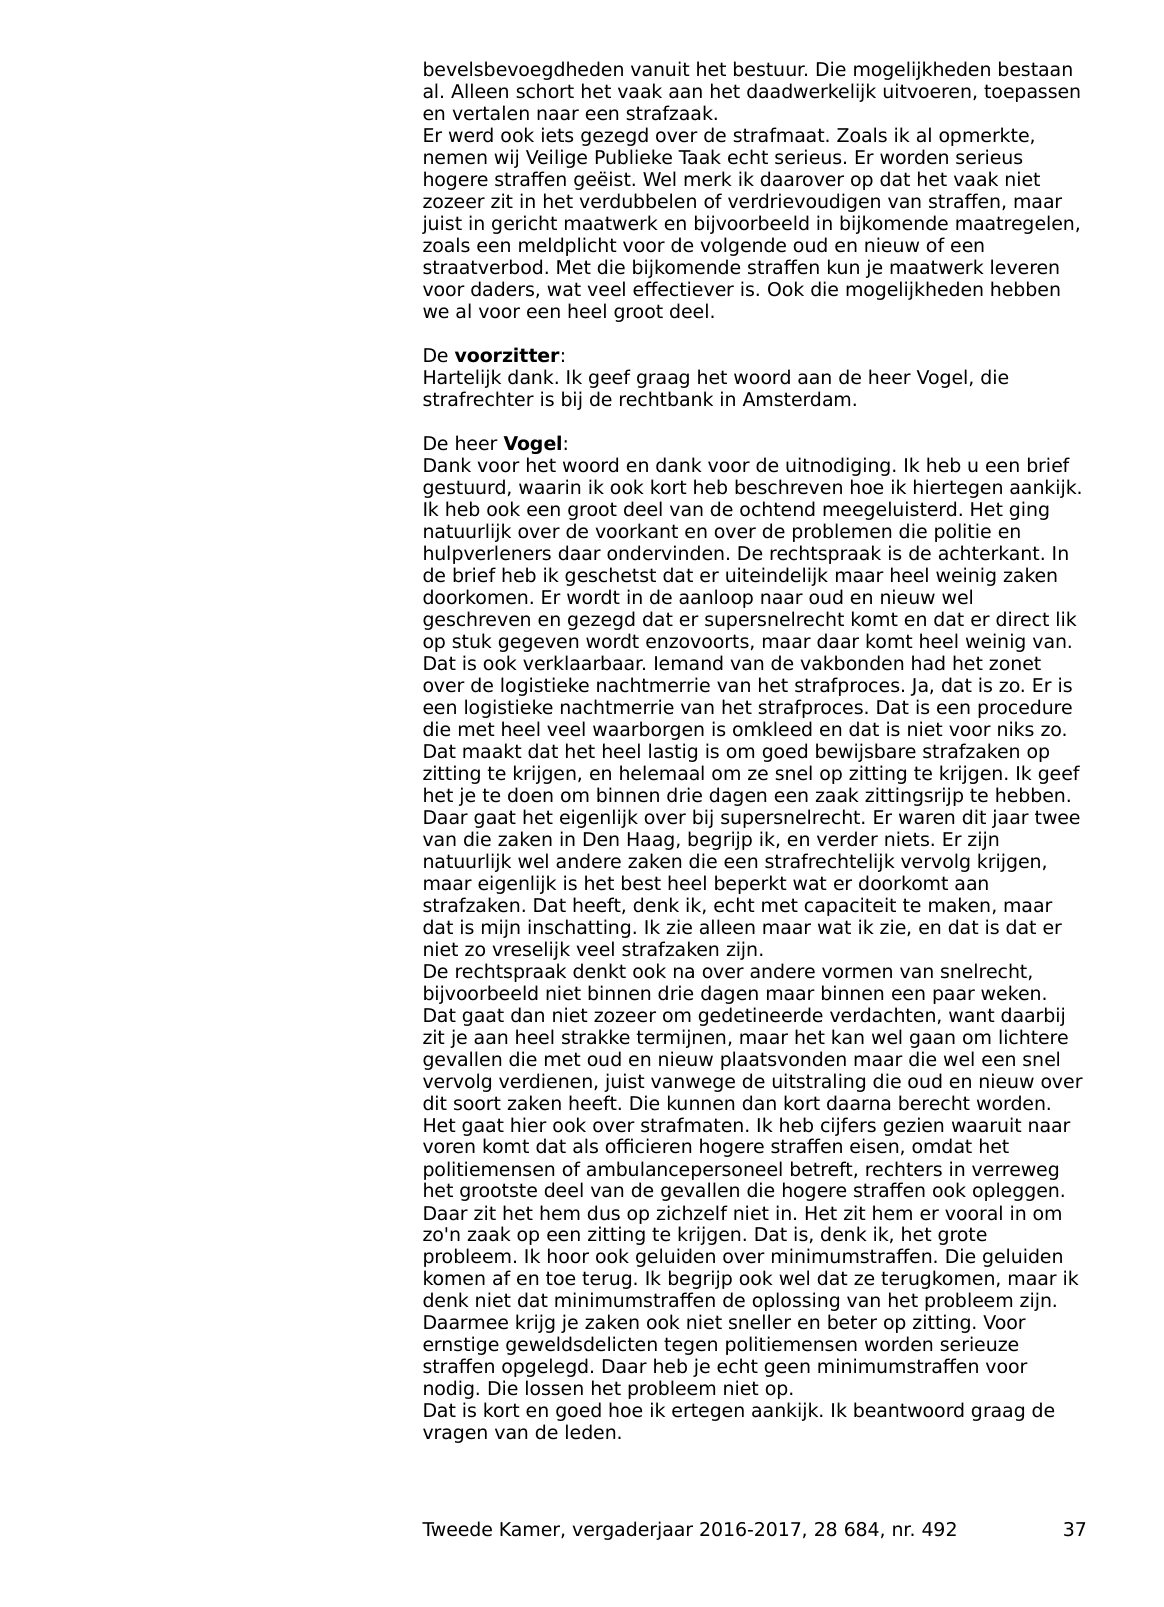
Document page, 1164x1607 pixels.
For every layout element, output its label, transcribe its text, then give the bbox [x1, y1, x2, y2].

text De rechtspraak denkt ook na over andere vormen van snelrecht, bijvoorbeeld niet binnen drie dagen maar binnen een paar weken. Dat gaat dan niet zozeer om gedetineerde verdachten, want daarbij zit je aan heel strakke termijnen, maar het kan wel gaan om lichtere gevallen die met oud en nieuw plaatsvonden maar die wel een snel vervolg verdienen, juist vanwege de uitstraling die oud en nieuw over dit soort zaken heeft. Die kunnen dan kort daarna berecht worden. [422, 961, 1087, 1114]
text Dat is kort en goed hoe ik ertegen aankijk. Ik beantwoord graag de vragen van de leden. [422, 1400, 1087, 1444]
text Dank voor het woord en dank voor de uitnodiging. Ik heb u een brief gestuurd, waarin ik ook kort heb beschreven hoe ik hiertegen aankijk. Ik heb ook een groot deel van de ochtend meegeluisterd. Het ging natuurlijk over de voorkant en over de problemen die politie en hulpverleners daar ondervinden. De rechtspraak is de achterkant. In de brief heb ik geschetst dat er uiteindelijk maar heel weinig zaken doorkomen. Er wordt in de aanloop naar oud en nieuw wel geschreven en gezegd dat er supersnelrecht komt en dat er direct lik op stuk gegeven wordt enzovoorts, maar daar komt heel weinig van. Dat is ook verklaarbaar. Iemand van de vakbonden had het zonet over de logistieke nachtmerrie van het strafproces. Ja, dat is zo. Er is een logistieke nachtmerrie van het strafproces. Dat is een procedure die met heel veel waarborgen is omkleed en dat is niet voor niks zo. Dat maakt dat het heel lastig is om goed bewijsbare strafzaken op zitting te krijgen, en helemaal om ze snel op zitting te krijgen. Ik geef het je te doen om binnen drie dagen een zaak zittingsrijp te hebben. Daar gaat het eigenlijk over bij supersnelrecht. Er waren dit jaar twee van die zaken in Den Haag, begrijp ik, en verder niets. Er zijn natuurlijk wel andere zaken die een strafrechtelijk vervolg krijgen, maar eigenlijk is het best heel beperkt wat er doorkomt aan strafzaken. Dat heeft, denk ik, echt met capaciteit te maken, maar dat is mijn inschatting. Ik zie alleen maar wat ik zie, en dat is dat er niet zo vreselijk veel strafzaken zijn. [422, 455, 1087, 961]
text Hartelijk dank. Ik geef graag het woord aan de heer Vogel, die strafrechter is bij de rechtbank in Amsterdam. [422, 367, 1087, 411]
text Er werd ook iets gezegd over de strafmaat. Zoals ik al opmerkte, nemen wij Veilige Publieke Taak echt serieus. Er worden serieus hogere straffen geëist. Wel merk ik daarover op dat het vaak niet zozeer zit in het verdubbelen of verdrievoudigen van straffen, maar juist in gericht maatwerk en bijvoorbeeld in bijkomende maatregelen, zoals een meldplicht voor de volgende oud en nieuw of een straatverbod. Met die bijkomende straffen kun je maatwerk leveren voor daders, wat veel effectiever is. Ook die mogelijkheden hebben we al voor een heel groot deel. [422, 125, 1087, 323]
text De heer Vogel: [422, 433, 1087, 455]
text De voorzitter: [422, 345, 1087, 367]
text bevelsbevoegdheden vanuit het bestuur. Die mogelijkheden bestaan al. Alleen schort het vaak aan het daadwerkelijk uitvoeren, toepassen en vertalen naar een strafzaak. [422, 59, 1087, 125]
text Het gaat hier ook over strafmaten. Ik heb cijfers gezien waaruit naar voren komt dat als officieren hogere straffen eisen, omdat het politiemensen of ambulancepersoneel betreft, rechters in verreweg het grootste deel van de gevallen die hogere straffen ook opleggen. Daar zit het hem dus op zichzelf niet in. Het zit hem er vooral in om zo'n zaak op een zitting te krijgen. Dat is, denk ik, het grote probleem. Ik hoor ook geluiden over minimumstraffen. Die geluiden komen af en toe terug. Ik begrijp ook wel dat ze terugkomen, maar ik denk niet dat minimumstraffen de oplossing van het probleem zijn. Daarmee krijg je zaken ook niet sneller en beter op zitting. Voor ernstige geweldsdelicten tegen politiemensen worden serieuze straffen opgelegd. Daar heb je echt geen minimumstraffen voor nodig. Die lossen het probleem niet op. [422, 1114, 1087, 1400]
